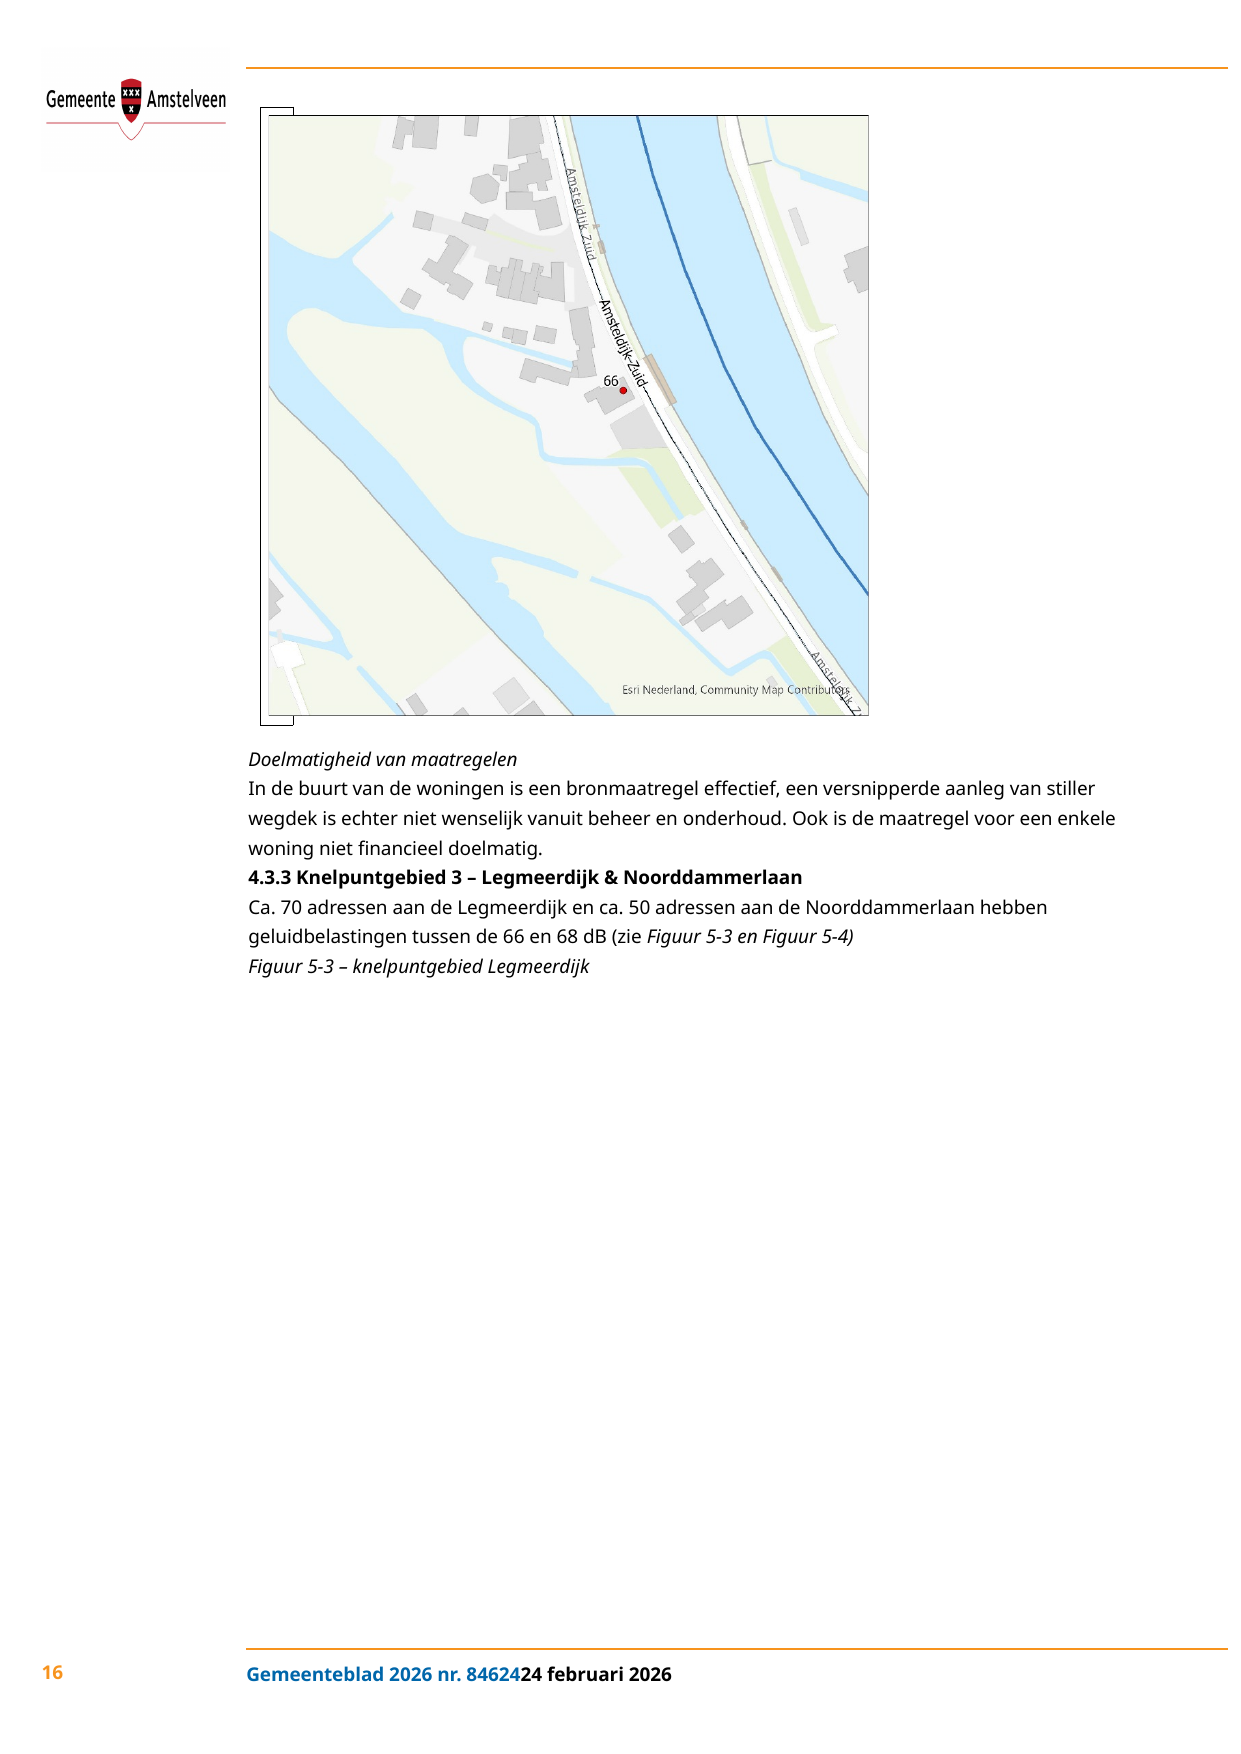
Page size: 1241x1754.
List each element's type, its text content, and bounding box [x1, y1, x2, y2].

text Figuur 5-3 – knelpuntgebied Legmeerdijk [248, 953, 1152, 979]
picture [41, 47, 231, 172]
text Ca. 70 adressen aan de Legmeerdijk en ca. 50 adressen aan de Noorddammerlaan hebben geluidbelastingen tussen de 66 en 68 dB (zie Figuur 5-3 en Figuur 5-4) [248, 894, 1152, 949]
text In de buurt van de woningen is een bronmaatregel effectief, een versnipperde aanleg van stiller wegdek is echter niet wenselijk vanuit beheer en onderhoud. Ook is de maatregel voor een enkele woning niet financieel doelmatig. [248, 776, 1152, 860]
text 4.3.3 Knelpuntgebied 3 – Legmeerdijk & Noorddammerlaan [248, 864, 1152, 890]
picture [268, 115, 869, 716]
text Doelmatigheid van maatregelen [248, 746, 1152, 772]
